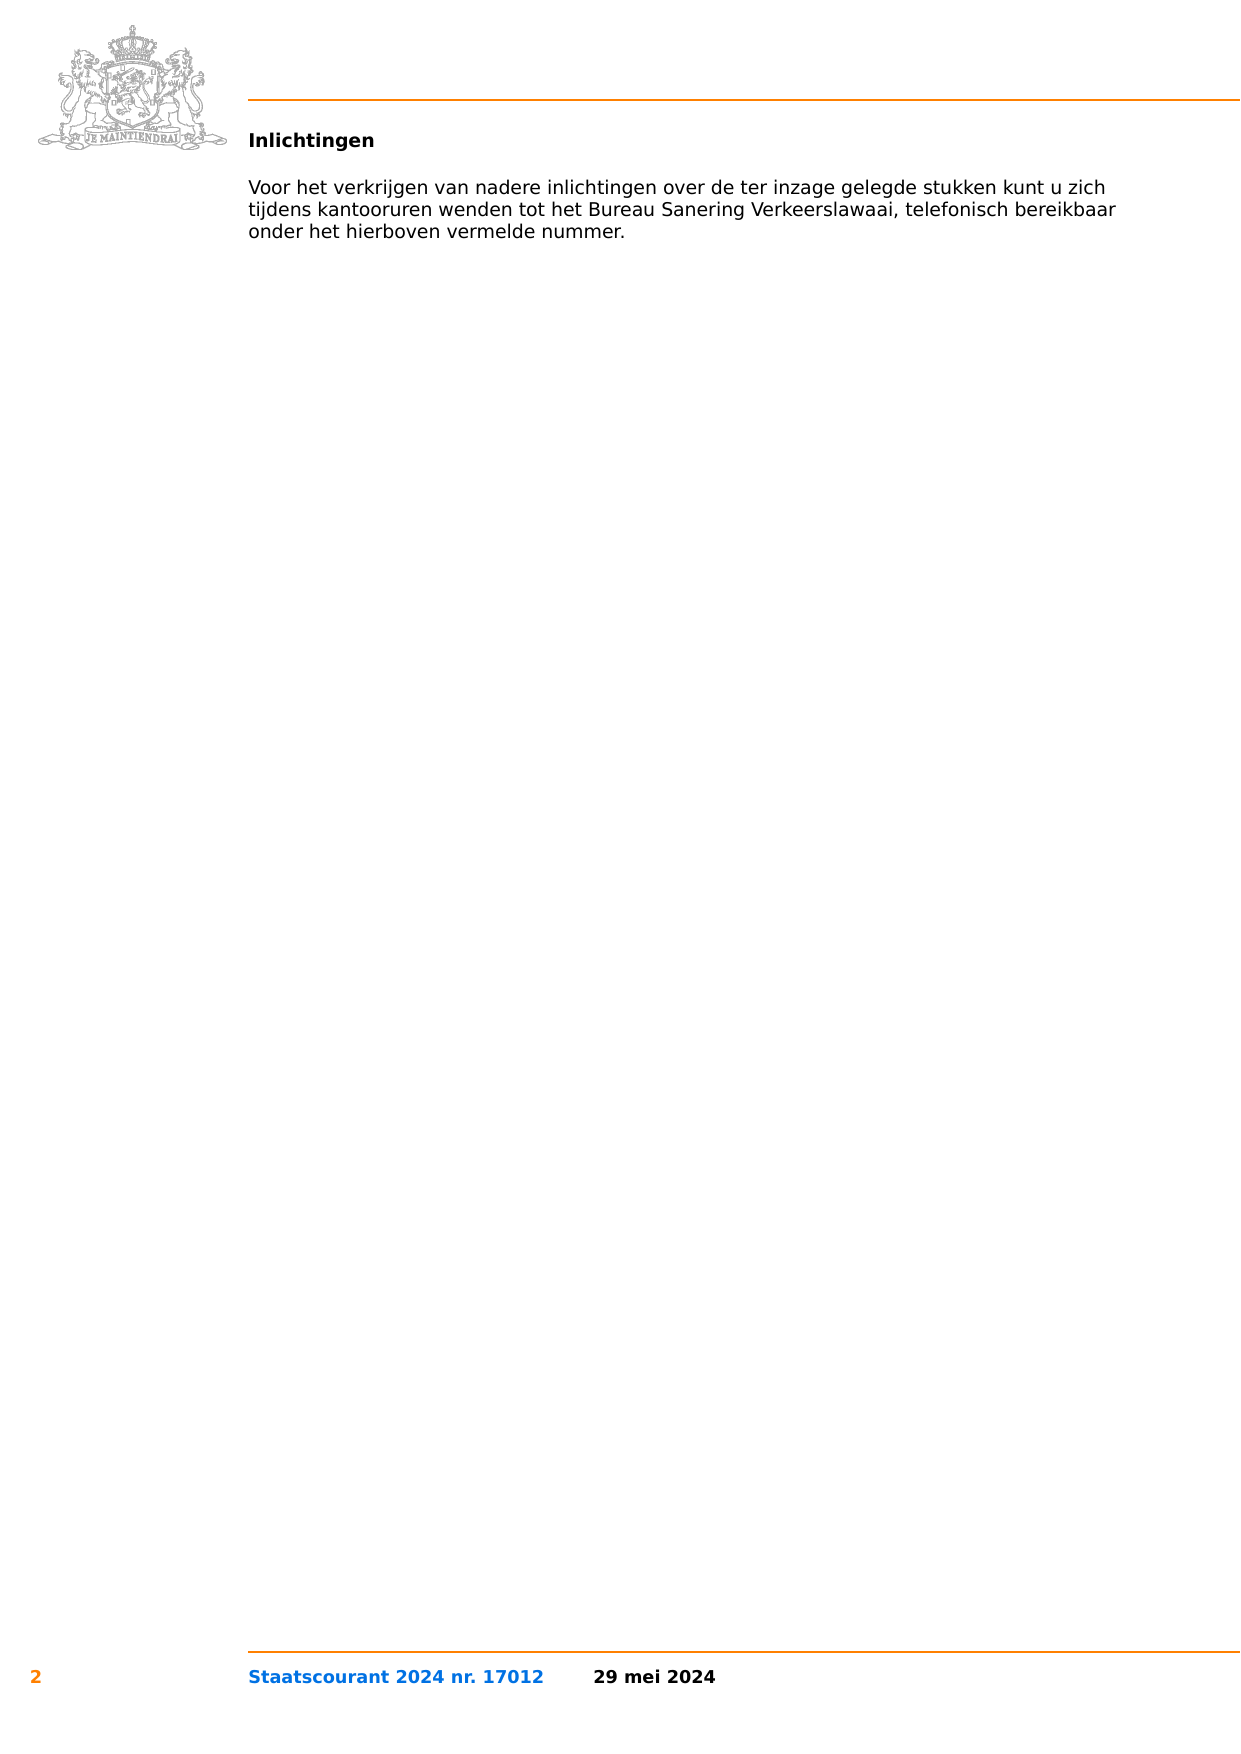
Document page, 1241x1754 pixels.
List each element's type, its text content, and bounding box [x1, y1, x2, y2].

text Voor het verkrijgen van nadere inlichtingen over de ter inzage gelegde stukken kunt u zich tijdens kantooruren wenden tot het Bureau Sanering Verkeerslawaai, telefonisch bereikbaar onder het hierboven vermelde nummer. [248, 177, 1163, 243]
subtitle Inlichtingen [248, 130, 1163, 152]
picture [38, 25, 227, 150]
